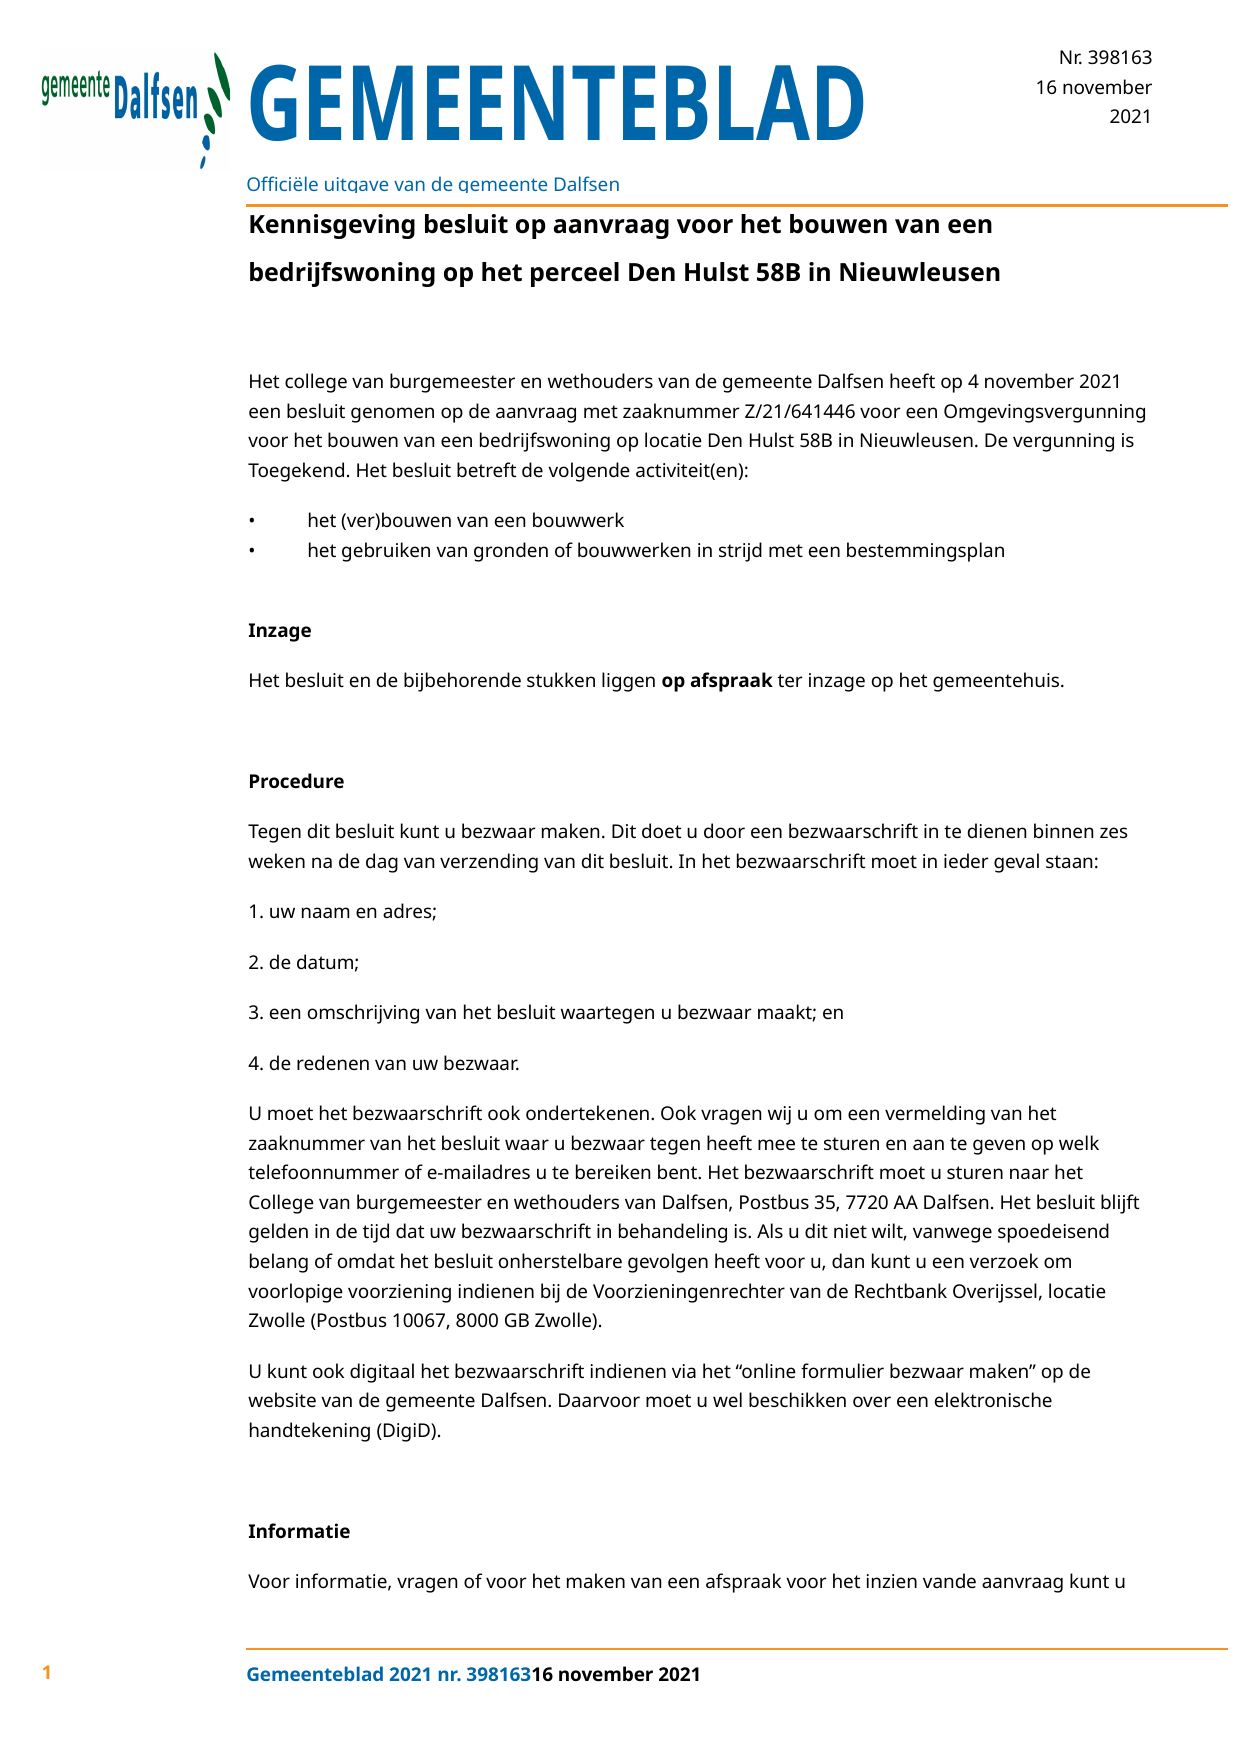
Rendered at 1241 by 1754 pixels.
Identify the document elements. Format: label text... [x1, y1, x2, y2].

text 3. een omschrijving van het besluit waartegen u bezwaar maakt; en [248, 999, 1152, 1025]
text 4. de redenen van uw bezwaar. [248, 1050, 1152, 1076]
list het (ver)bouwen van een bouwwerk [248, 507, 1152, 533]
text 1. uw naam en adres; [248, 899, 1152, 924]
text Informatie [248, 1518, 1152, 1544]
picture [41, 47, 231, 172]
text 2. de datum; [248, 949, 1152, 975]
list het gebruiken van gronden of bouwwerken in strijd met een bestemmingsplan [248, 537, 1152, 563]
text Kennisgeving besluit op aanvraag voor het bouwen van een bedrijfswoning op het perceel Den Hulst 58B in Nieuwleusen [248, 207, 1152, 288]
text U kunt ook digitaal het bezwaarschrift indienen via het “online formulier bezwaar maken” op de website van de gemeente Dalfsen. Daarvoor moet u wel beschikken over een elektronische handtekening (DigiD). [248, 1358, 1152, 1443]
text Tegen dit besluit kunt u bezwaar maken. Dit doet u door een bezwaarschrift in te dienen binnen zes weken na de dag van verzending van dit besluit. In het bezwaarschrift moet in ieder geval staan: [248, 819, 1152, 874]
text U moet het bezwaarschrift ook ondertekenen. Ook vragen wij u om een vermelding van het zaaknummer van het besluit waar u bezwaar tegen heeft mee te sturen en aan te geven op welk telefoonnummer of e-mailadres u te bereiken bent. Het bezwaarschrift moet u sturen naar het College van burgemeester en wethouders van Dalfsen, Postbus 35, 7720 AA Dalfsen. Het besluit blijft gelden in de tijd dat uw bezwaarschrift in behandeling is. Als u dit niet wilt, vanwege spoedeisend belang of omdat het besluit onherstelbare gevolgen heeft voor u, dan kunt u een verzoek om voorlopige voorziening indienen bij de Voorzieningenrechter van de Rechtbank Overijssel, locatie Zwolle (Postbus 10067, 8000 GB Zwolle). [248, 1100, 1152, 1333]
text Het college van burgemeester en wethouders van de gemeente Dalfsen heeft op 4 november 2021 een besluit genomen op de aanvraag met zaaknummer Z/21/641446 voor een Omgevingsvergunning voor het bouwen van een bedrijfswoning op locatie Den Hulst 58B in Nieuwleusen. De vergunning is Toegekend. Het besluit betreft de volgende activiteit(en): [248, 368, 1152, 483]
text Inzage [248, 617, 1152, 643]
text Voor informatie, vragen of voor het maken van een afspraak voor het inzien vande aanvraag kunt u [248, 1568, 1152, 1594]
text Het besluit en de bijbehorende stukken liggen op afspraak ter inzage op het gemeentehuis. [248, 667, 1152, 693]
text Procedure [248, 768, 1152, 794]
